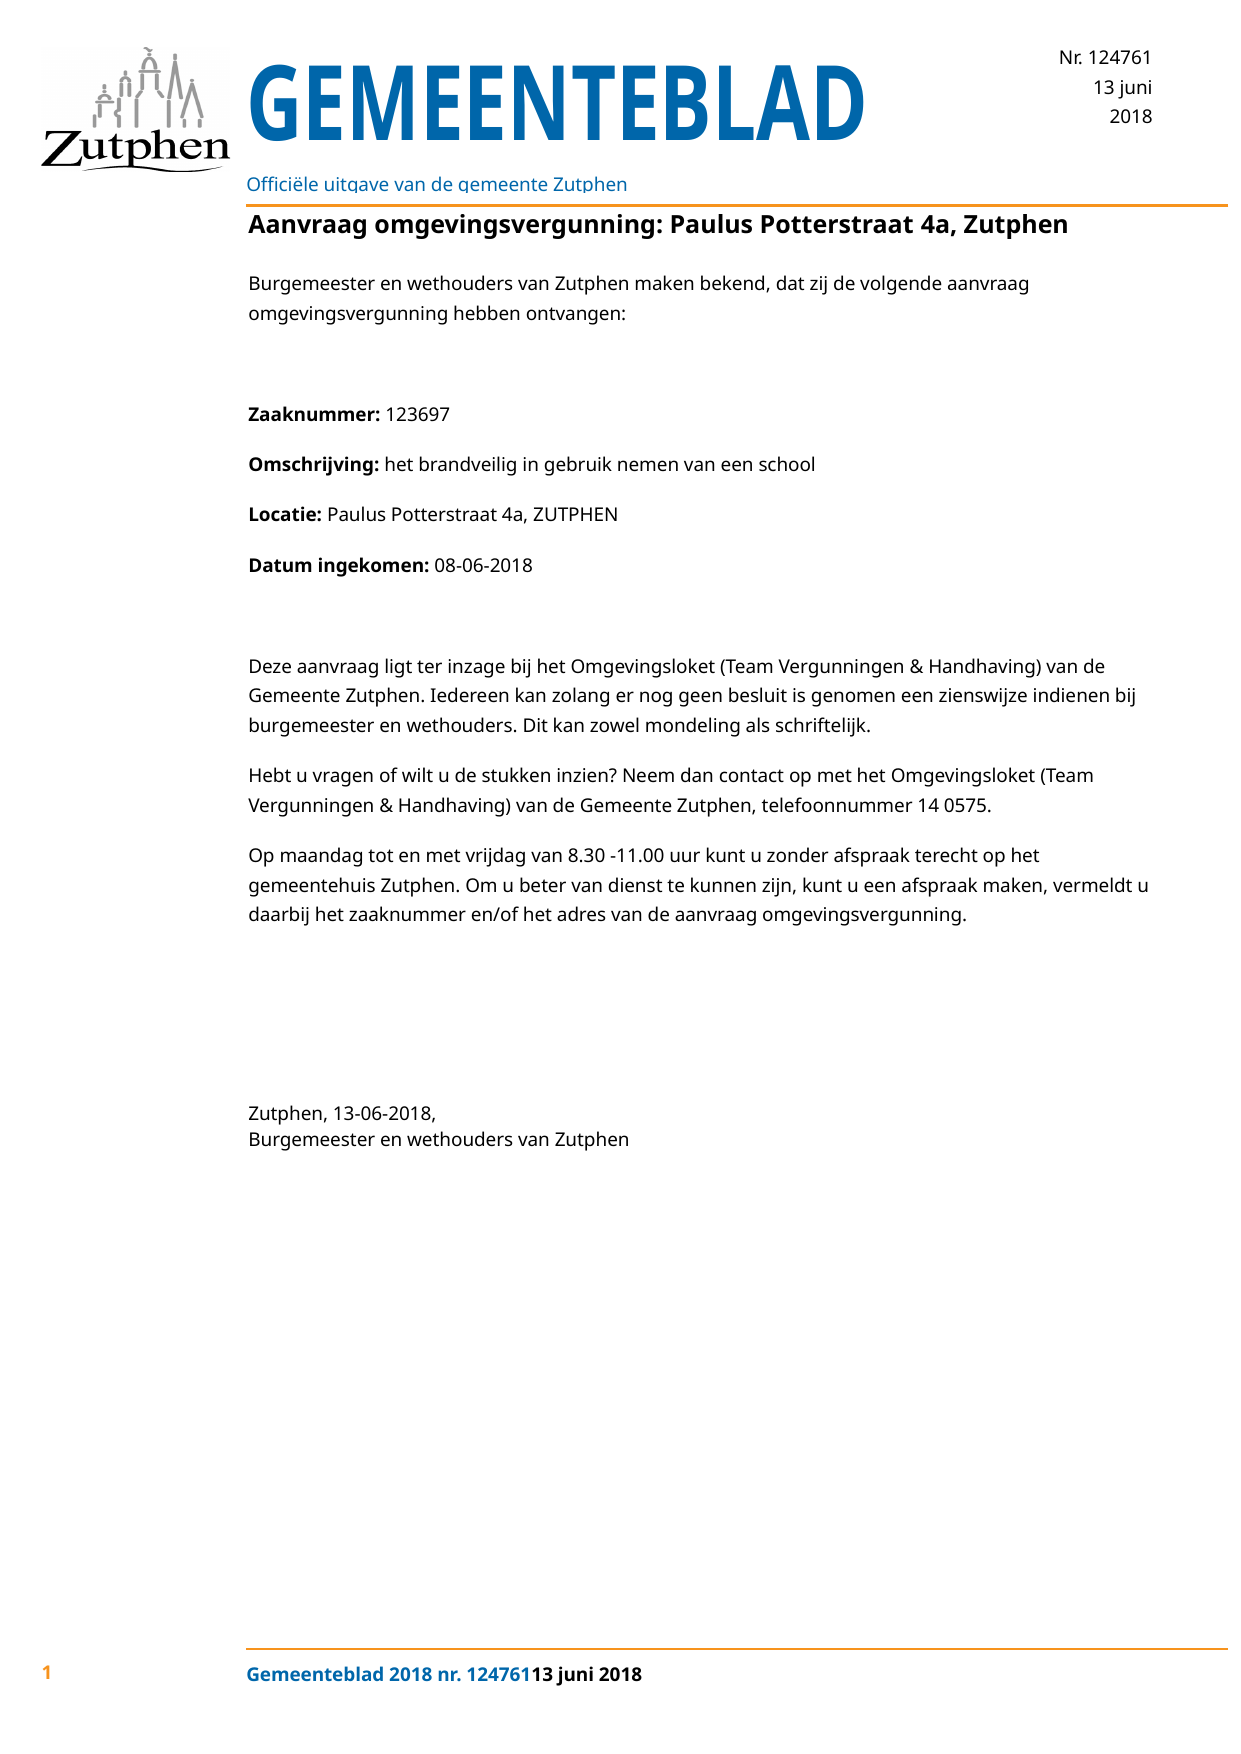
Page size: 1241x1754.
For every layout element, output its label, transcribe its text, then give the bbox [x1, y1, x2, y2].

text Deze aanvraag ligt ter inzage bij het Omgevingsloket (Team Vergunningen & Handhaving) van de Gemeente Zutphen. Iedereen kan zolang er nog geen besluit is genomen een zienswijze indienen bij burgemeester en wethouders. Dit kan zowel mondeling als schriftelijk. [248, 653, 1152, 738]
text Burgemeester en wethouders van Zutphen [248, 1126, 1152, 1152]
text Datum ingekomen: 08-06-2018 [248, 552, 1152, 578]
text Op maandag tot en met vrijdag van 8.30 -11.00 uur kunt u zonder afspraak terecht op het gemeentehuis Zutphen. Om u beter van dienst te kunnen zijn, kunt u een afspraak maken, vermeldt u daarbij het zaaknummer en/of het adres van de aanvraag omgevingsvergunning. [248, 842, 1152, 927]
text Aanvraag omgevingsvergunning: Paulus Potterstraat 4a, Zutphen [248, 207, 1152, 241]
text Zutphen, 13-06-2018, [248, 1101, 1152, 1126]
text Locatie: Paulus Potterstraat 4a, ZUTPHEN [248, 502, 1152, 527]
text Zaaknummer: 123697 [248, 401, 1152, 426]
text Burgemeester en wethouders van Zutphen maken bekend, dat zij de volgende aanvraag omgevingsvergunning hebben ontvangen: [248, 270, 1152, 326]
picture [41, 47, 231, 172]
text Hebt u vragen of wilt u de stukken inzien? Neem dan contact op met het Omgevingsloket (Team Vergunningen & Handhaving) van de Gemeente Zutphen, telefoonnummer 14 0575. [248, 762, 1152, 818]
text Omschrijving: het brandveilig in gebruik nemen van een school [248, 451, 1152, 477]
